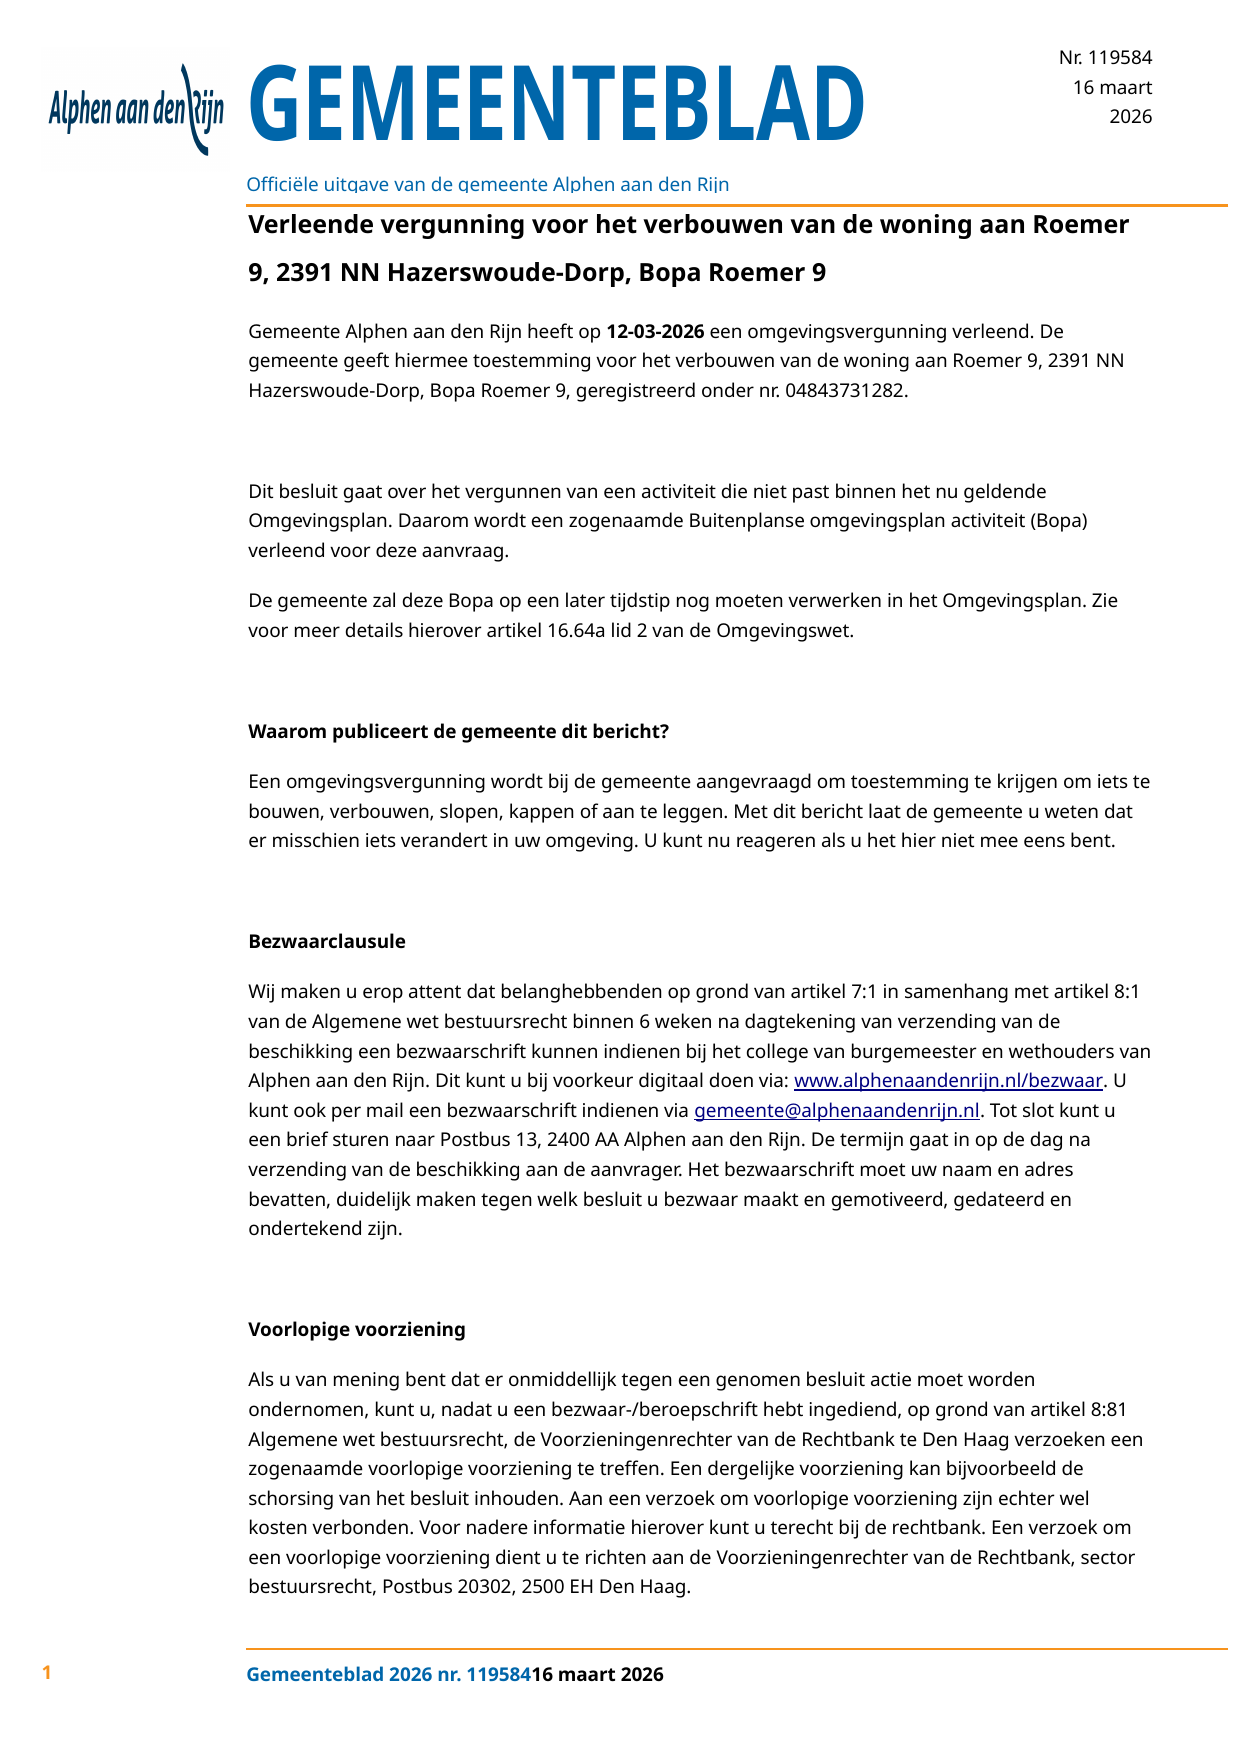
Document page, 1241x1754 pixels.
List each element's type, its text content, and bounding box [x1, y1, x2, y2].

text De gemeente zal deze Bopa op een later tijdstip nog moeten verwerken in het Omgevingsplan. Zie voor meer details hierover artikel 16.64a lid 2 van de Omgevingswet. [248, 587, 1152, 643]
text Verleende vergunning voor het verbouwen van de woning aan Roemer 9, 2391 NN Hazerswoude-Dorp, Bopa Roemer 9 [248, 207, 1152, 288]
text Waarom publiceert de gemeente dit bericht? [248, 718, 1152, 744]
picture [41, 47, 231, 172]
text Wij maken u erop attent dat belanghebbenden op grond van artikel 7:1 in samenhang met artikel 8:1 van de Algemene wet bestuursrecht binnen 6 weken na dagtekening van verzending van de beschikking een bezwaarschrift kunnen indienen bij het college van burgemeester en wethouders van Alphen aan den Rijn. Dit kunt u bij voorkeur digitaal doen via: www.alphenaandenrijn.nl/bezwaar. U kunt ook per mail een bezwaarschrift indienen via gemeente@alphenaandenrijn.nl. Tot slot kunt u een brief sturen naar Postbus 13, 2400 AA Alphen aan den Rijn. De termijn gaat in op de dag na verzending van de beschikking aan de aanvrager. Het bezwaarschrift moet uw naam en adres bevatten, duidelijk maken tegen welk besluit u bezwaar maakt en gemotiveerd, gedateerd en ondertekend zijn. [248, 979, 1152, 1241]
text Dit besluit gaat over het vergunnen van een activiteit die niet past binnen het nu geldende Omgevingsplan. Daarom wordt een zogenaamde Buitenplanse omgevingsplan activiteit (Bopa) verleend voor deze aanvraag. [248, 478, 1152, 563]
text Bezwaarclausule [248, 928, 1152, 954]
text Als u van mening bent dat er onmiddellijk tegen een genomen besluit actie moet worden ondernomen, kunt u, nadat u een bezwaar-/beroepschrift hebt ingediend, op grond van artikel 8:81 Algemene wet bestuursrecht, de Voorzieningenrechter van de Rechtbank te Den Haag verzoeken een zogenaamde voorlopige voorziening te treffen. Een dergelijke voorziening kan bijvoorbeeld de schorsing van het besluit inhouden. Aan een verzoek om voorlopige voorziening zijn echter wel kosten verbonden. Voor nadere informatie hierover kunt u terecht bij de rechtbank. Een verzoek om een voorlopige voorziening dient u te richten aan de Voorzieningenrechter van de Rechtbank, sector bestuursrecht, Postbus 20302, 2500 EH Den Haag. [248, 1367, 1152, 1599]
text Een omgevingsvergunning wordt bij de gemeente aangevraagd om toestemming te krijgen om iets te bouwen, verbouwen, slopen, kappen of aan te leggen. Met dit bericht laat de gemeente u weten dat er misschien iets verandert in uw omgeving. U kunt nu reageren als u het hier niet mee eens bent. [248, 768, 1152, 853]
text Voorlopige voorziening [248, 1316, 1152, 1342]
text Gemeente Alphen aan den Rijn heeft op 12-03-2026 een omgevingsvergunning verleend. De gemeente geeft hiermee toestemming voor het verbouwen van de woning aan Roemer 9, 2391 NN Hazerswoude-Dorp, Bopa Roemer 9, geregistreerd onder nr. 04843731282. [248, 318, 1152, 403]
